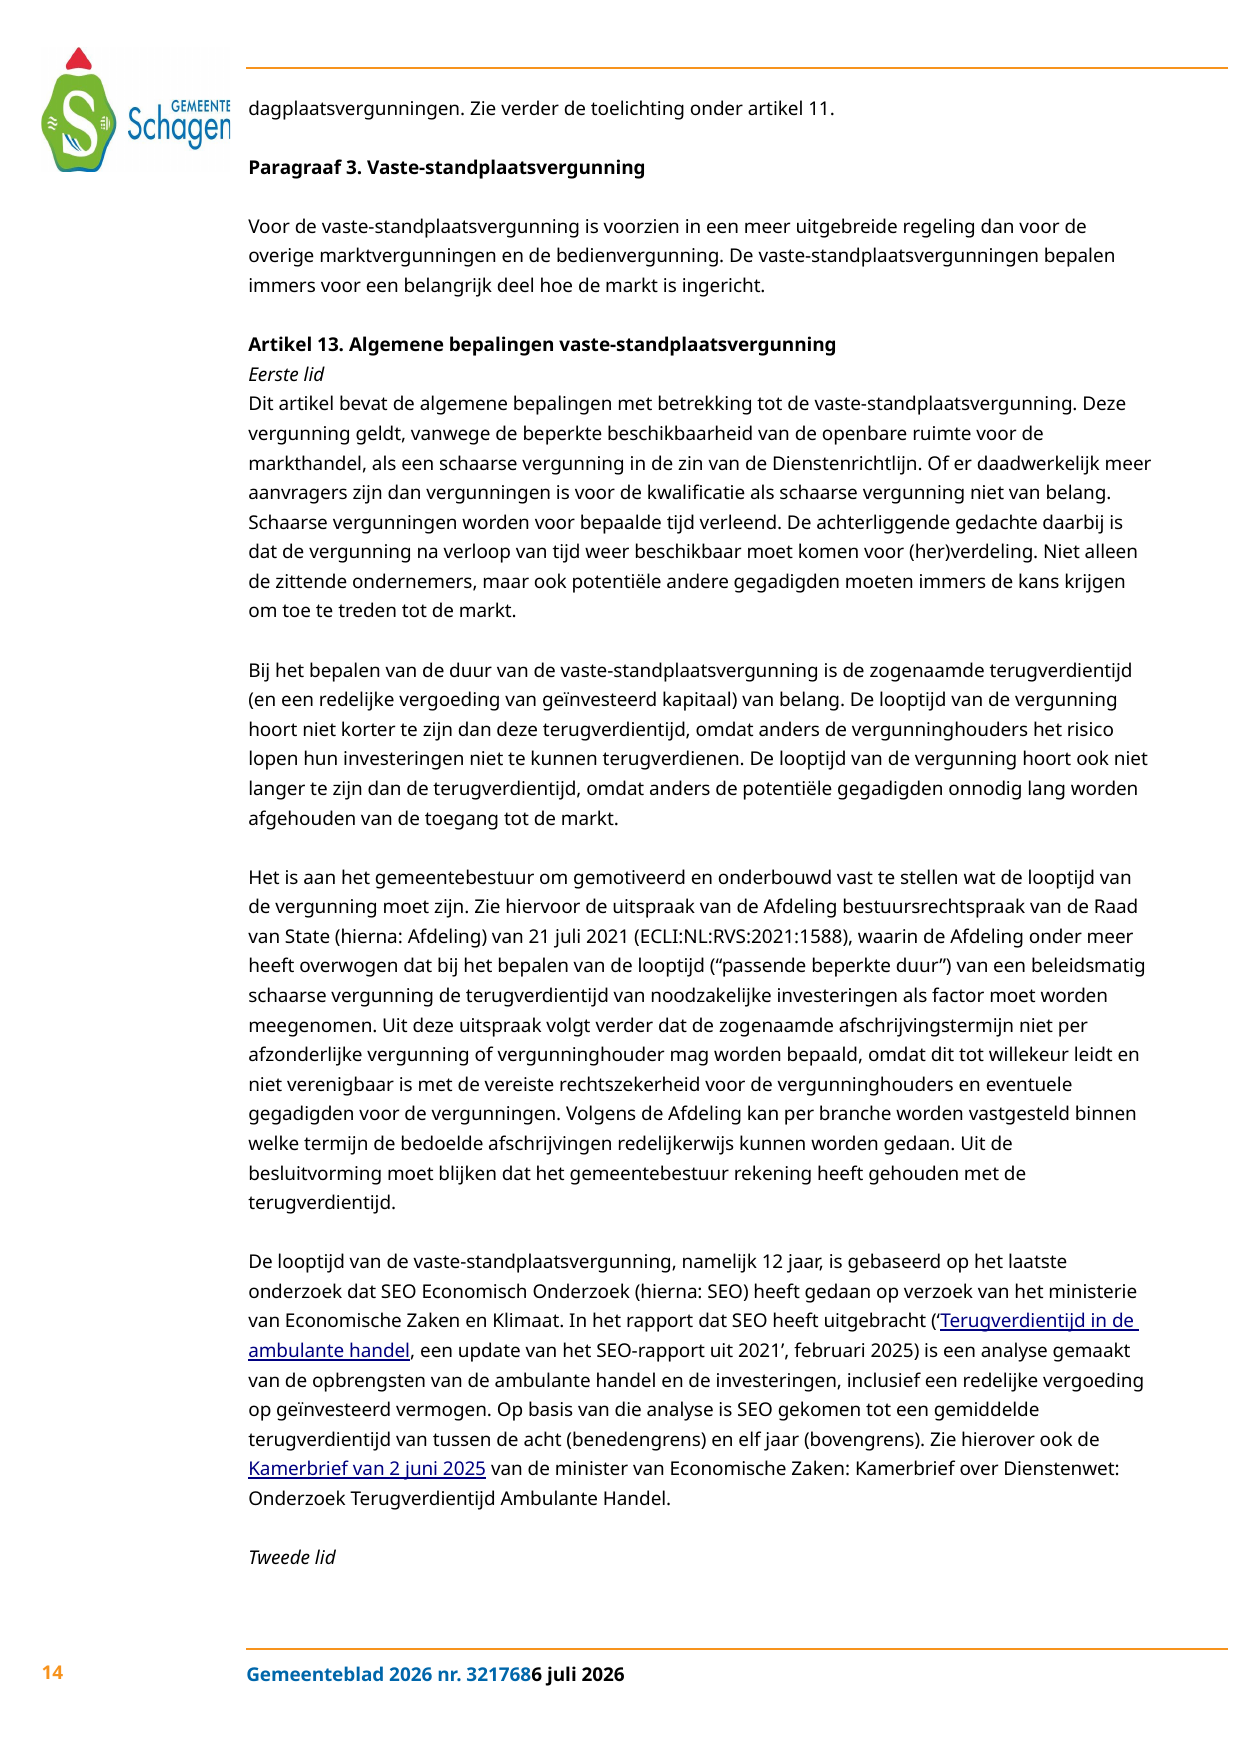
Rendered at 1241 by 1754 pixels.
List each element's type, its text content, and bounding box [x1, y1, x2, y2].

text dagplaatsvergunningen. Zie verder de toelichting onder artikel 11. [248, 95, 1152, 121]
text Bij het bepalen van de duur van de vaste-standplaatsvergunning is de zogenaamde terugverdientijd (en een redelijke vergoeding van geïnvesteerd kapitaal) van belang. De looptijd van de vergunning hoort niet korter te zijn dan deze terugverdientijd, omdat anders de vergunninghouders het risico lopen hun investeringen niet te kunnen terugverdienen. De looptijd van de vergunning hoort ook niet langer te zijn dan de terugverdientijd, omdat anders de potentiële gegadigden onnodig lang worden afgehouden van de toegang tot de markt. [248, 657, 1152, 831]
text Voor de vaste-standplaatsvergunning is voorzien in een meer uitgebreide regeling dan voor de overige marktvergunningen en de bedienvergunning. De vaste-standplaatsvergunningen bepalen immers voor een belangrijk deel hoe de markt is ingericht. [248, 213, 1152, 298]
picture [41, 47, 231, 172]
text Het is aan het gemeentebestuur om gemotiveerd en onderbouwd vast te stellen wat de looptijd van de vergunning moet zijn. Zie hiervoor de uitspraak van de Afdeling bestuursrechtspraak van de Raad van State (hierna: Afdeling) van 21 juli 2021 (ECLI:NL:RVS:2021:1588), waarin de Afdeling onder meer heeft overwogen dat bij het bepalen van de looptijd (“passende beperkte duur”) van een beleidsmatig schaarse vergunning de terugverdientijd van noodzakelijke investeringen als factor moet worden meegenomen. Uit deze uitspraak volgt verder dat de zogenaamde afschrijvingstermijn niet per afzonderlijke vergunning of vergunninghouder mag worden bepaald, omdat dit tot willekeur leidt en niet verenigbaar is met de vereiste rechtszekerheid voor de vergunninghouders en eventuele gegadigden voor de vergunningen. Volgens de Afdeling kan per branche worden vastgesteld binnen welke termijn de bedoelde afschrijvingen redelijkerwijs kunnen worden gedaan. Uit de besluitvorming moet blijken dat het gemeentebestuur rekening heeft gehouden met de terugverdientijd. [248, 864, 1152, 1215]
text De looptijd van de vaste-standplaatsvergunning, namelijk 12 jaar, is gebaseerd op het laatste onderzoek dat SEO Economisch Onderzoek (hierna: SEO) heeft gedaan op verzoek van het ministerie van Economische Zaken en Klimaat. In het rapport dat SEO heeft uitgebracht (‘Terugverdientijd in de ambulante handel, een update van het SEO-rapport uit 2021’, februari 2025) is een analyse gemaakt van de opbrengsten van de ambulante handel en de investeringen, inclusief een redelijke vergoeding op geïnvesteerd vermogen. Op basis van die analyse is SEO gekomen tot een gemiddelde terugverdientijd van tussen de acht (benedengrens) en elf jaar (bovengrens). Zie hierover ook de Kamerbrief van 2 juni 2025 van de minister van Economische Zaken: Kamerbrief over Dienstenwet: Onderzoek Terugverdientijd Ambulante Handel. [248, 1248, 1152, 1511]
text Paragraaf 3. Vaste-standplaatsvergunning [248, 154, 1152, 180]
text Artikel 13. Algemene bepalingen vaste-standplaatsvergunning [248, 331, 1152, 357]
text Tweede lid [248, 1544, 1152, 1570]
text Eerste lid [248, 361, 1152, 387]
text Dit artikel bevat de algemene bepalingen met betrekking tot de vaste-standplaatsvergunning. Deze vergunning geldt, vanwege de beperkte beschikbaarheid van de openbare ruimte voor de markthandel, als een schaarse vergunning in de zin van de Dienstenrichtlijn. Of er daadwerkelijk meer aanvragers zijn dan vergunningen is voor de kwalificatie als schaarse vergunning niet van belang. Schaarse vergunningen worden voor bepaalde tijd verleend. De achterliggende gedachte daarbij is dat de vergunning na verloop van tijd weer beschikbaar moet komen voor (her)verdeling. Niet alleen de zittende ondernemers, maar ook potentiële andere gegadigden moeten immers de kans krijgen om toe te treden tot de markt. [248, 391, 1152, 623]
